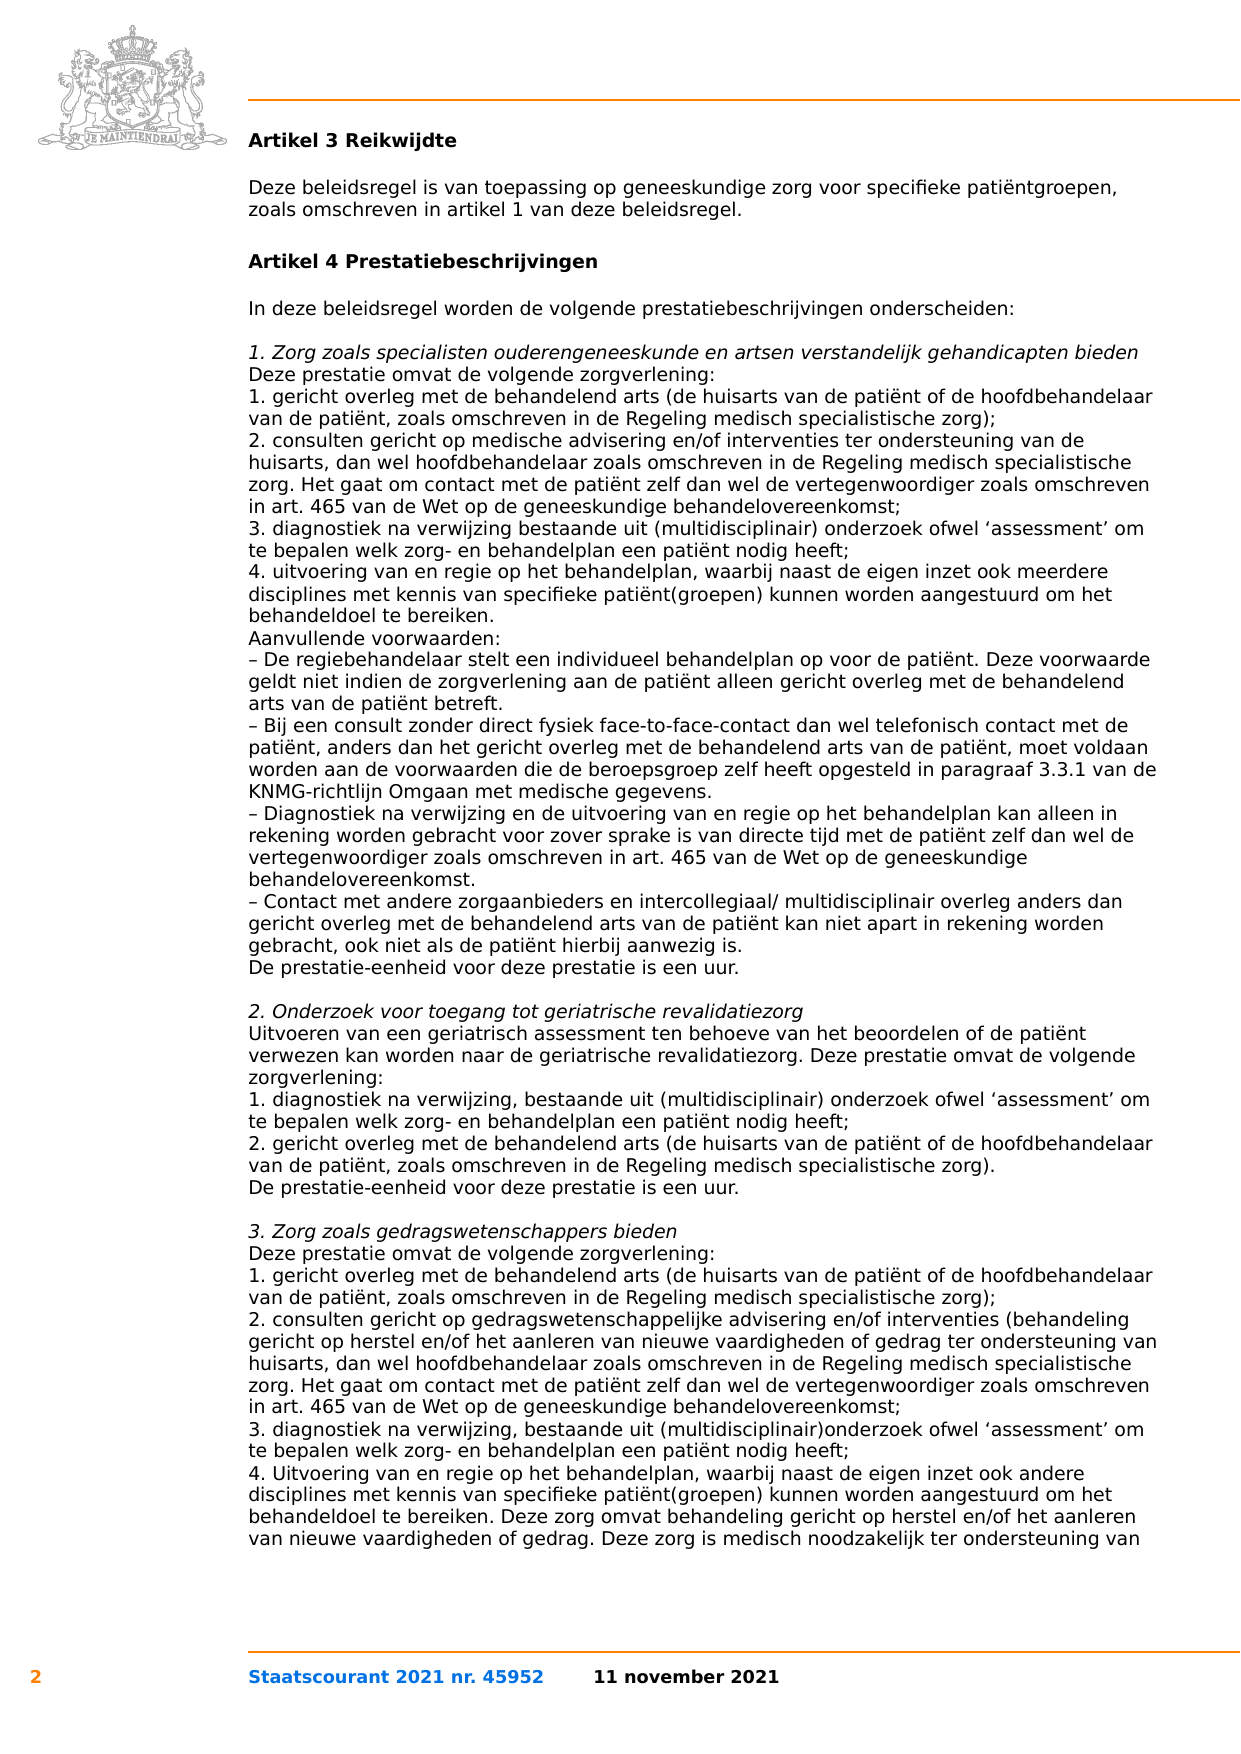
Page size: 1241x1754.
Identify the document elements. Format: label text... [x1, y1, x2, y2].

text 3. diagnostiek na verwijzing, bestaande uit (multidisciplinair)onderzoek ofwel ‘assessment’ om te bepalen welk zorg- en behandelplan een patiënt nodig heeft; [248, 1418, 1163, 1462]
text – De regiebehandelaar stelt een individueel behandelplan op voor de patiënt. Deze voorwaarde geldt niet indien de zorgverlening aan de patiënt alleen gericht overleg met de behandelend arts van de patiënt betreft. [248, 649, 1163, 715]
text 1. gericht overleg met de behandelend arts (de huisarts van de patiënt of de hoofdbehandelaar van de patiënt, zoals omschreven in de Regeling medisch specialistische zorg); [248, 1264, 1163, 1308]
text Deze prestatie omvat de volgende zorgverlening: [248, 1243, 1163, 1264]
text – Bij een consult zonder direct fysiek face-to-face-contact dan wel telefonisch contact met de patiënt, anders dan het gericht overleg met de behandelend arts van de patiënt, moet voldaan worden aan de voorwaarden die de beroepsgroep zelf heeft opgesteld in paragraaf 3.3.1 van de KNMG-richtlijn Omgaan met medische gegevens. [248, 715, 1163, 803]
text 4. uitvoering van en regie op het behandelplan, waarbij naast de eigen inzet ook meerdere disciplines met kennis van specifieke patiënt(groepen) kunnen worden aangestuurd om het behandeldoel te bereiken. [248, 561, 1163, 627]
text 3. diagnostiek na verwijzing bestaande uit (multidisciplinair) onderzoek ofwel ‘assessment’ om te bepalen welk zorg- en behandelplan een patiënt nodig heeft; [248, 517, 1163, 561]
text 4. Uitvoering van en regie op het behandelplan, waarbij naast de eigen inzet ook andere disciplines met kennis van specifieke patiënt(groepen) kunnen worden aangestuurd om het behandeldoel te bereiken. Deze zorg omvat behandeling gericht op herstel en/of het aanleren van nieuwe vaardigheden of gedrag. Deze zorg is medisch noodzakelijk ter ondersteuning van [248, 1462, 1163, 1550]
text Deze prestatie omvat de volgende zorgverlening: [248, 364, 1163, 386]
subtitle Artikel 4 Prestatiebeschrijvingen [248, 251, 1163, 273]
text De prestatie-eenheid voor deze prestatie is een uur. [248, 1177, 1163, 1199]
text 2. consulten gericht op medische advisering en/of interventies ter ondersteuning van de huisarts, dan wel hoofdbehandelaar zoals omschreven in de Regeling medisch specialistische zorg. Het gaat om contact met de patiënt zelf dan wel de vertegenwoordiger zoals omschreven in art. 465 van de Wet op de geneeskundige behandelovereenkomst; [248, 429, 1163, 517]
text – Contact met andere zorgaanbieders en intercollegiaal/ multidisciplinair overleg anders dan gericht overleg met de behandelend arts van de patiënt kan niet apart in rekening worden gebracht, ook niet als de patiënt hierbij aanwezig is. [248, 891, 1163, 957]
subtitle 1. Zorg zoals specialisten ouderengeneeskunde en artsen verstandelijk gehandicapten bieden [248, 342, 1163, 364]
text – Diagnostiek na verwijzing en de uitvoering van en regie op het behandelplan kan alleen in rekening worden gebracht voor zover sprake is van directe tijd met de patiënt zelf dan wel de vertegenwoordiger zoals omschreven in art. 465 van de Wet op de geneeskundige behandelovereenkomst. [248, 803, 1163, 891]
text 1. gericht overleg met de behandelend arts (de huisarts van de patiënt of de hoofdbehandelaar van de patiënt, zoals omschreven in de Regeling medisch specialistische zorg); [248, 386, 1163, 429]
text 1. diagnostiek na verwijzing, bestaande uit (multidisciplinair) onderzoek ofwel ‘assessment’ om te bepalen welk zorg- en behandelplan een patiënt nodig heeft; [248, 1089, 1163, 1133]
text Deze beleidsregel is van toepassing op geneeskundige zorg voor specifieke patiëntgroepen, zoals omschreven in artikel 1 van deze beleidsregel. [248, 177, 1163, 221]
subtitle 3. Zorg zoals gedragswetenschappers bieden [248, 1221, 1163, 1243]
text 2. gericht overleg met de behandelend arts (de huisarts van de patiënt of de hoofdbehandelaar van de patiënt, zoals omschreven in de Regeling medisch specialistische zorg). [248, 1133, 1163, 1177]
picture [38, 25, 227, 150]
text In deze beleidsregel worden de volgende prestatiebeschrijvingen onderscheiden: [248, 298, 1163, 320]
text Uitvoeren van een geriatrisch assessment ten behoeve van het beoordelen of de patiënt verwezen kan worden naar de geriatrische revalidatiezorg. Deze prestatie omvat de volgende zorgverlening: [248, 1023, 1163, 1089]
text 2. consulten gericht op gedragswetenschappelijke advisering en/of interventies (behandeling gericht op herstel en/of het aanleren van nieuwe vaardigheden of gedrag ter ondersteuning van huisarts, dan wel hoofdbehandelaar zoals omschreven in de Regeling medisch specialistische zorg. Het gaat om contact met de patiënt zelf dan wel de vertegenwoordiger zoals omschreven in art. 465 van de Wet op de geneeskundige behandelovereenkomst; [248, 1308, 1163, 1418]
subtitle 2. Onderzoek voor toegang tot geriatrische revalidatiezorg [248, 1001, 1163, 1023]
subtitle Artikel 3 Reikwijdte [248, 130, 1163, 152]
text De prestatie-eenheid voor deze prestatie is een uur. [248, 957, 1163, 979]
text Aanvullende voorwaarden: [248, 627, 1163, 649]
